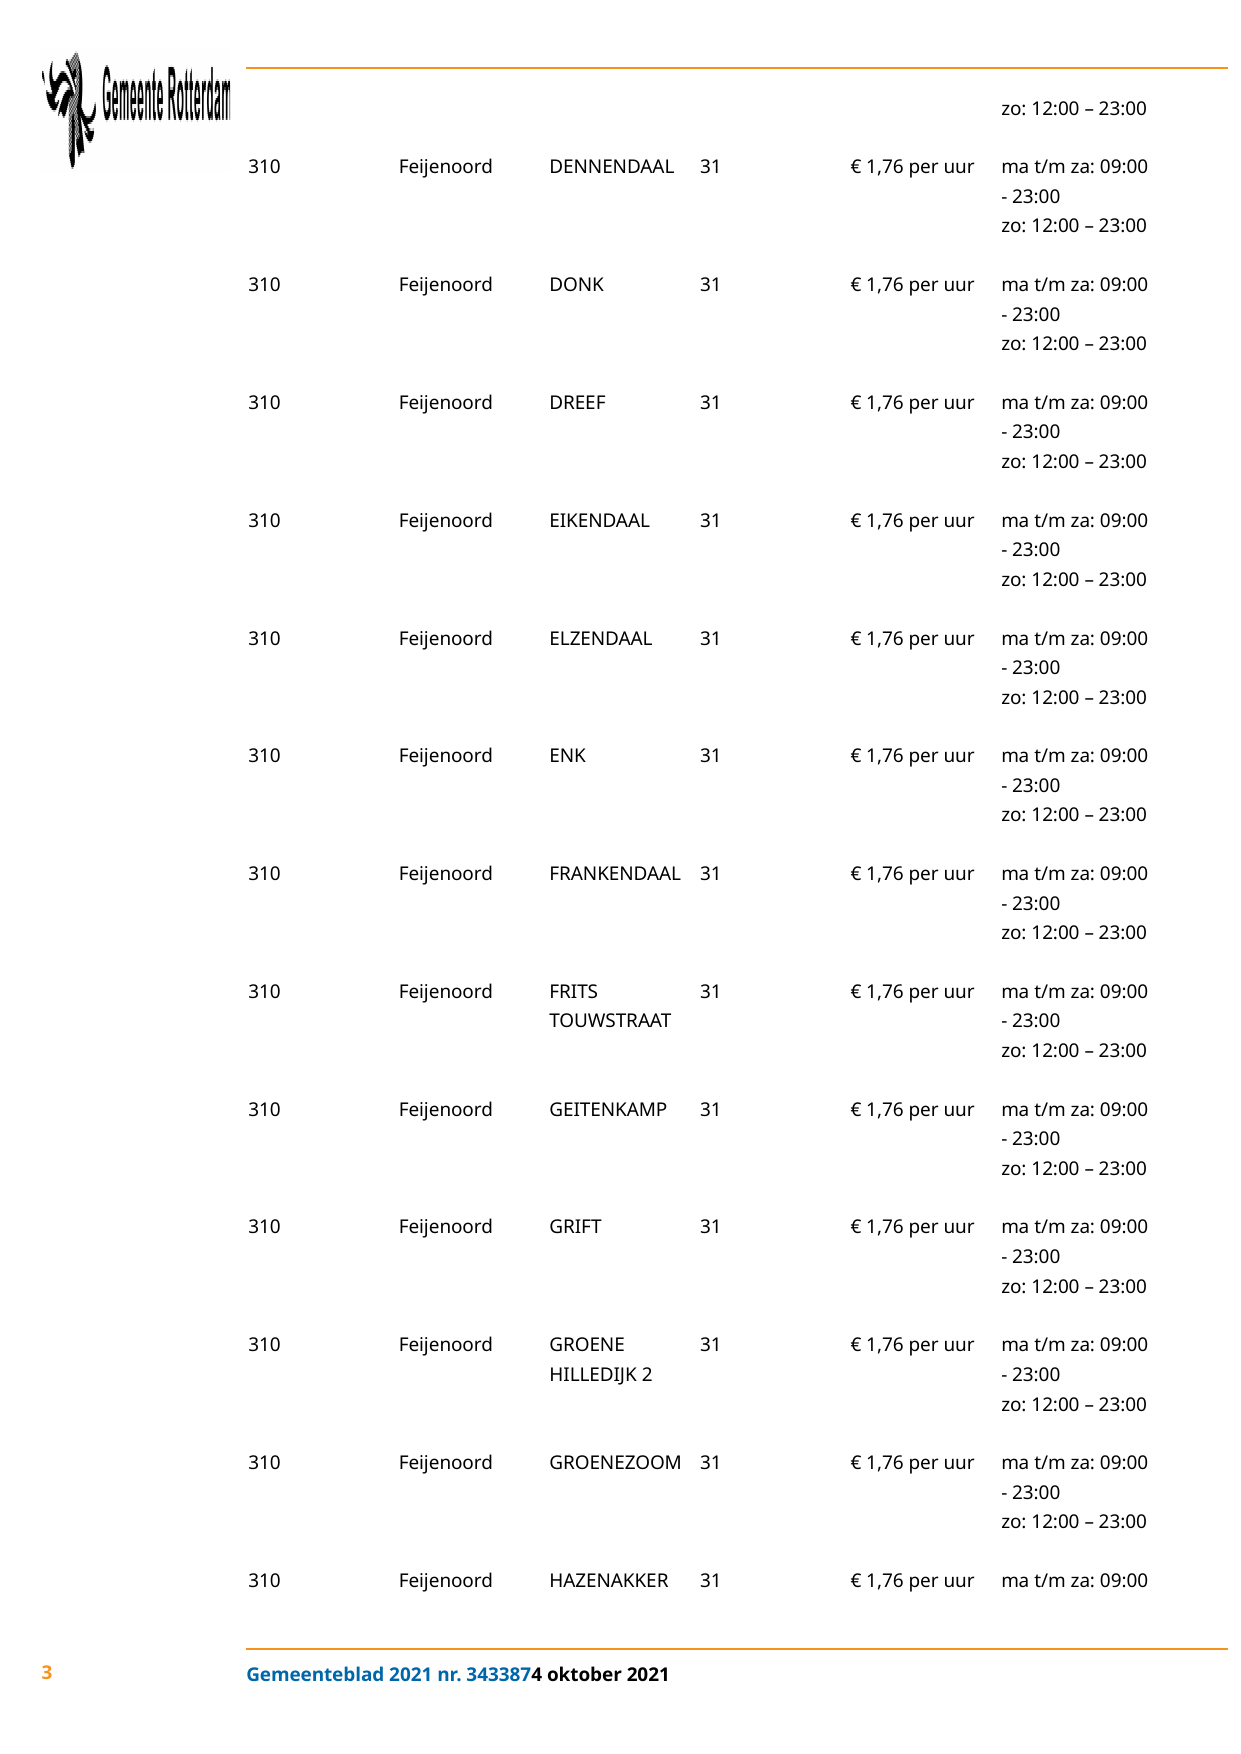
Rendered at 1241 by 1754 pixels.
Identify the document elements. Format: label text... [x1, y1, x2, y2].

table_header € 1,76 per uur [850, 1096, 1001, 1181]
table_header 310 [248, 978, 398, 1063]
table_header 310 [248, 154, 398, 238]
picture [41, 47, 231, 172]
table_header € 1,76 per uur [850, 860, 1001, 945]
table_header Feijenoord [399, 860, 549, 945]
table_header 310 [248, 1567, 398, 1593]
table_header 310 [248, 743, 398, 827]
table_header Feijenoord [399, 978, 549, 1063]
table_header ma t/m za: 09:00 - 23:00 zo: 12:00 – 23:00 [1001, 154, 1152, 238]
table_header 310 [248, 860, 398, 945]
table_header Feijenoord [399, 625, 549, 709]
table_header 310 [248, 1449, 398, 1534]
table_header ma t/m za: 09:00 - 23:00 zo: 12:00 – 23:00 [1001, 978, 1152, 1063]
table_header DONK [549, 271, 700, 356]
table_header 31 [700, 743, 850, 827]
table_header Feijenoord [399, 1567, 549, 1593]
table_header 31 [700, 154, 850, 238]
table_header 31 [700, 625, 850, 709]
table_header € 1,76 per uur [850, 978, 1001, 1063]
table_header ma t/m za: 09:00 [1001, 1567, 1152, 1593]
table_header 310 [248, 1096, 398, 1181]
table_header ma t/m za: 09:00 - 23:00 zo: 12:00 – 23:00 [1001, 1332, 1152, 1416]
table_header 31 [700, 389, 850, 474]
table_header € 1,76 per uur [850, 507, 1001, 592]
table_header 31 [700, 978, 850, 1063]
table_header 310 [248, 389, 398, 474]
table_header ma t/m za: 09:00 - 23:00 zo: 12:00 – 23:00 [1001, 625, 1152, 709]
table_header 310 [248, 1332, 398, 1416]
table_header Feijenoord [399, 1332, 549, 1416]
table_header 31 [700, 1449, 850, 1534]
table_header € 1,76 per uur [850, 743, 1001, 827]
table_header GROENE HILLEDIJK 2 [549, 1332, 700, 1416]
table_header Feijenoord [399, 743, 549, 827]
table_header [549, 95, 700, 121]
table_header DREEF [549, 389, 700, 474]
table_header 31 [700, 1567, 850, 1593]
table_header [399, 95, 549, 121]
table_header € 1,76 per uur [850, 1567, 1001, 1593]
table_header 31 [700, 507, 850, 592]
table_header ma t/m za: 09:00 - 23:00 zo: 12:00 – 23:00 [1001, 271, 1152, 356]
table_header 31 [700, 1096, 850, 1181]
table_header GEITENKAMP [549, 1096, 700, 1181]
table_header DENNENDAAL [549, 154, 700, 238]
table_header € 1,76 per uur [850, 1214, 1001, 1299]
table_header Feijenoord [399, 507, 549, 592]
table_header EIKENDAAL [549, 507, 700, 592]
table_header HAZENAKKER [549, 1567, 700, 1593]
table_header 31 [700, 1332, 850, 1416]
table_header 31 [700, 1214, 850, 1299]
table_header ma t/m za: 09:00 - 23:00 zo: 12:00 – 23:00 [1001, 507, 1152, 592]
table_header ma t/m za: 09:00 - 23:00 zo: 12:00 – 23:00 [1001, 389, 1152, 474]
table_header € 1,76 per uur [850, 1332, 1001, 1416]
table_header Feijenoord [399, 1449, 549, 1534]
table_header 31 [700, 860, 850, 945]
table_header [248, 95, 398, 121]
table_header GRIFT [549, 1214, 700, 1299]
table_header ma t/m za: 09:00 - 23:00 zo: 12:00 – 23:00 [1001, 743, 1152, 827]
table_header 31 [700, 271, 850, 356]
table_header GROENEZOOM [549, 1449, 700, 1534]
table_header FRANKENDAAL [549, 860, 700, 945]
table_header € 1,76 per uur [850, 625, 1001, 709]
table_header ma t/m za: 09:00 - 23:00 zo: 12:00 – 23:00 [1001, 1449, 1152, 1534]
table_header ELZENDAAL [549, 625, 700, 709]
table_header 310 [248, 625, 398, 709]
table_header ma t/m za: 09:00 - 23:00 zo: 12:00 – 23:00 [1001, 1214, 1152, 1299]
table_header Feijenoord [399, 389, 549, 474]
table_header [850, 95, 1001, 121]
table_header 310 [248, 507, 398, 592]
table_header zo: 12:00 – 23:00 [1001, 95, 1152, 121]
table_header [700, 95, 850, 121]
table_header Feijenoord [399, 271, 549, 356]
table_header € 1,76 per uur [850, 389, 1001, 474]
table_header FRITS TOUWSTRAAT [549, 978, 700, 1063]
table_header € 1,76 per uur [850, 1449, 1001, 1534]
table_header Feijenoord [399, 1096, 549, 1181]
table_header Feijenoord [399, 1214, 549, 1299]
table_header ma t/m za: 09:00 - 23:00 zo: 12:00 – 23:00 [1001, 860, 1152, 945]
table_header ma t/m za: 09:00 - 23:00 zo: 12:00 – 23:00 [1001, 1096, 1152, 1181]
table_header 310 [248, 1214, 398, 1299]
table_header € 1,76 per uur [850, 271, 1001, 356]
table_header ENK [549, 743, 700, 827]
table_header € 1,76 per uur [850, 154, 1001, 238]
table_header 310 [248, 271, 398, 356]
table_header Feijenoord [399, 154, 549, 238]
